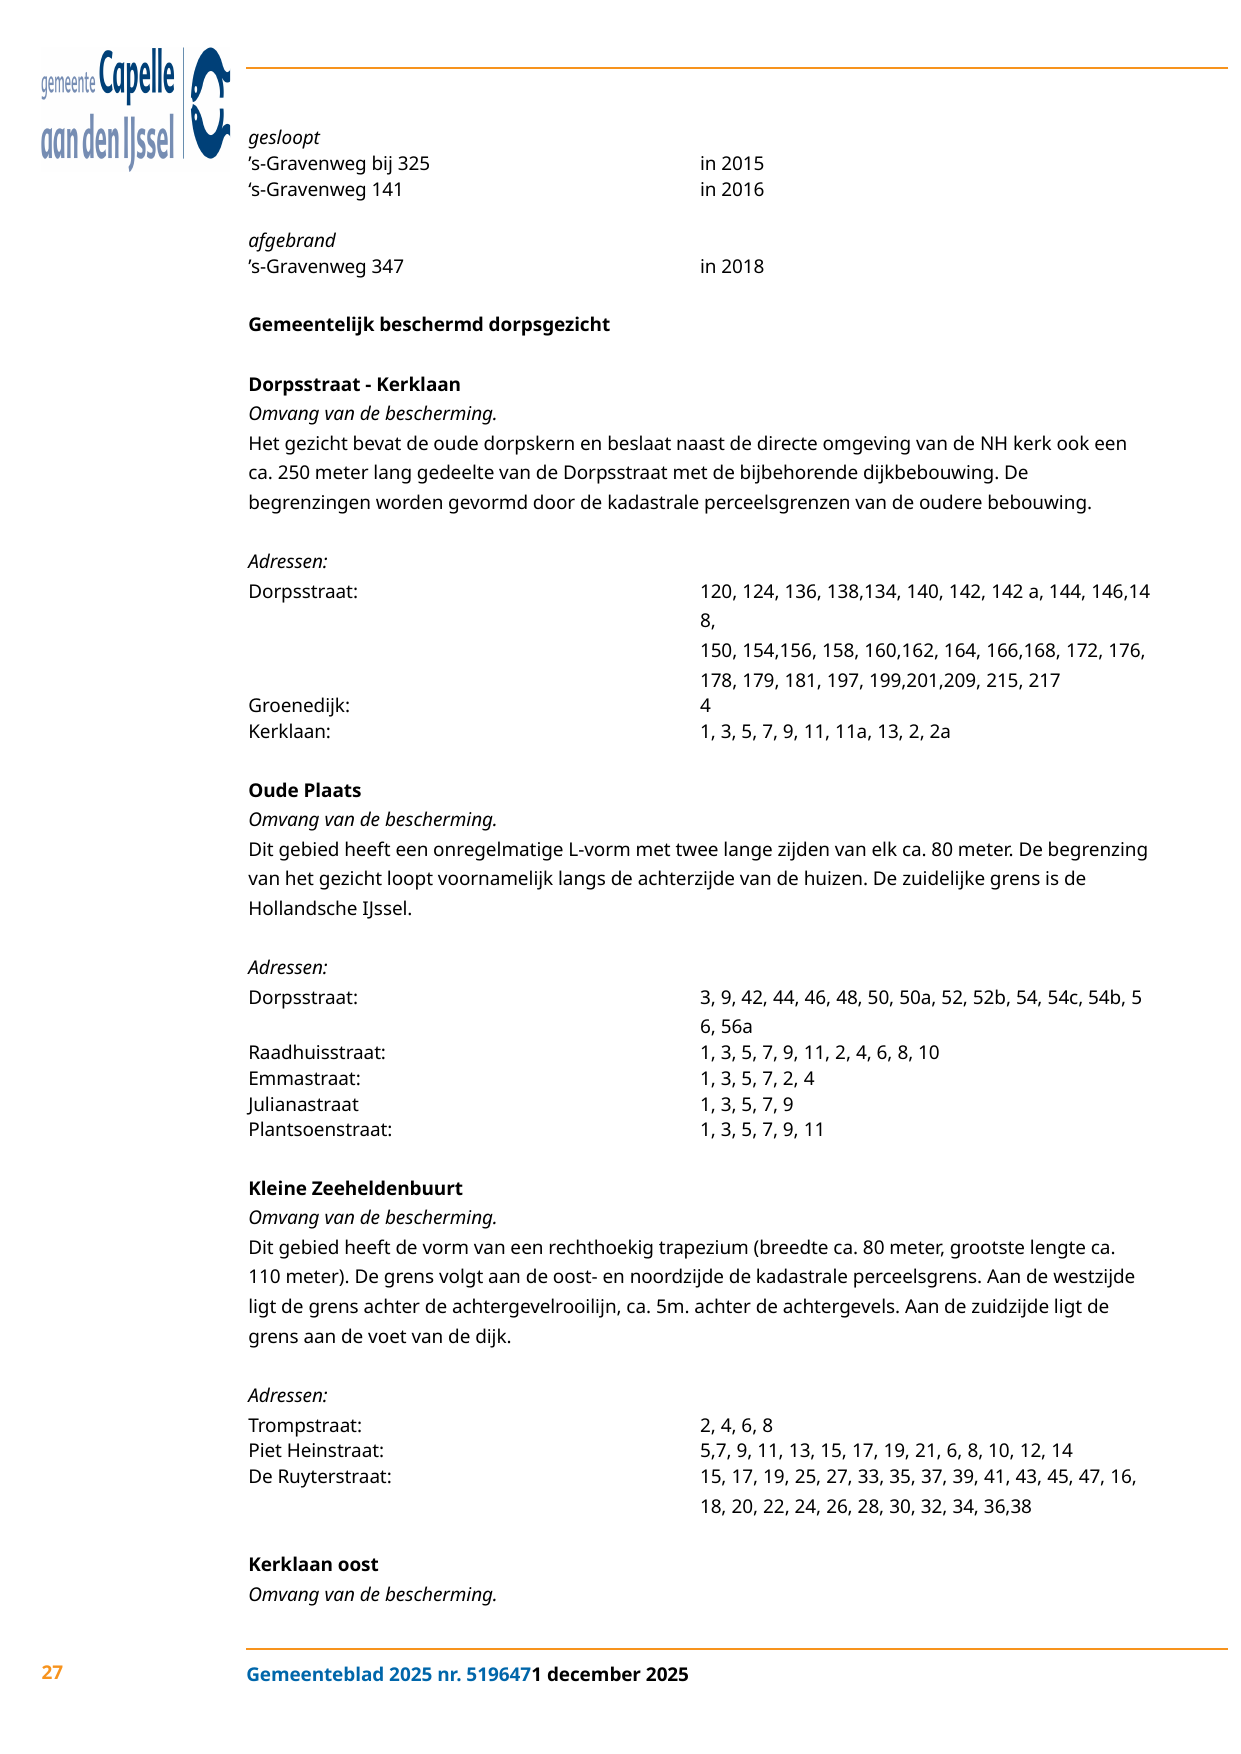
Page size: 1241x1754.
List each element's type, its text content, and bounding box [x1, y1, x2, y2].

table_cell Piet Heinstraat: [248, 1438, 700, 1463]
table_cell Julianastraat [248, 1091, 700, 1116]
table_cell in 2018 [700, 253, 1152, 279]
text Adressen: [248, 954, 1152, 980]
table_cell Plantsoenstraat: [248, 1116, 700, 1142]
table_header Dorpsstraat: [248, 984, 700, 1039]
text Adressen: [248, 1382, 1152, 1408]
table_cell 1, 3, 5, 7, 9 [700, 1091, 1152, 1116]
text Omvang van de bescherming. [248, 1581, 1152, 1607]
table_cell ’s-Gravenweg 347 [248, 253, 700, 279]
table_cell 1, 3, 5, 7, 9, 11, 11a, 13, 2, 2a [700, 718, 1152, 744]
text Omvang van de bescherming. [248, 400, 1152, 426]
text Het gezicht bevat de oude dorpskern en beslaat naast de directe omgeving van de NH kerk ook een ca. 250 meter lang gedeelte van de Dorpsstraat met de bijbehorende dijkbebouwing. De begrenzingen worden gevormd door de kadastrale perceelsgrenzen van de oudere bebouwing. [248, 430, 1152, 515]
table_header 120, 124, 136, 138,134, 140, 142, 142 a, 144, 146,148, 150, 154,156, 158, 160,162, 164, 166,168, 172, 176,178, 179, 181, 197, 199,201,209, 215, 217 [700, 578, 1152, 692]
table_cell in 2016 [700, 176, 1152, 202]
table_cell De Ruyterstraat: [248, 1463, 700, 1518]
text Adressen: [248, 548, 1152, 574]
table_header 3, 9, 42, 44, 46, 48, 50, 50a, 52, 52b, 54, 54c, 54b, 56, 56a [700, 984, 1152, 1039]
table_cell 5,7, 9, 11, 13, 15, 17, 19, 21, 6, 8, 10, 12, 14 [700, 1438, 1152, 1463]
table_cell [248, 202, 700, 227]
table_cell 1, 3, 5, 7, 9, 11 [700, 1116, 1152, 1142]
table_cell ’s-Gravenweg bij 325 [248, 150, 700, 176]
table_header gesloopt [248, 125, 700, 150]
table_cell afgebrand [248, 228, 700, 253]
text Dit gebied heeft de vorm van een rechthoekig trapezium (breedte ca. 80 meter, grootste lengte ca. 110 meter). De grens volgt aan de oost- en noordzijde de kadastrale perceelsgrens. Aan de westzijde ligt de grens achter de achtergevelrooilijn, ca. 5m. achter de achtergevels. Aan de zuidzijde ligt de grens aan de voet van de dijk. [248, 1234, 1152, 1349]
table_cell Kerklaan: [248, 718, 700, 744]
text Oude Plaats [248, 777, 1152, 802]
table_cell 1, 3, 5, 7, 9, 11, 2, 4, 6, 8, 10 [700, 1039, 1152, 1065]
table_cell Groenedijk: [248, 693, 700, 718]
text Omvang van de bescherming. [248, 1204, 1152, 1230]
table_cell [700, 228, 1152, 253]
table_header Dorpsstraat: [248, 578, 700, 692]
table_header [700, 125, 1152, 150]
text Kleine Zeeheldenbuurt [248, 1175, 1152, 1201]
text Gemeentelijk beschermd dorpsgezicht [248, 312, 1152, 337]
text Dorpsstraat - Kerklaan [248, 371, 1152, 397]
picture [41, 47, 231, 172]
table_cell 1, 3, 5, 7, 2, 4 [700, 1065, 1152, 1091]
text Omvang van de bescherming. [248, 806, 1152, 832]
table_cell ‘s-Gravenweg 141 [248, 176, 700, 202]
table_cell in 2015 [700, 150, 1152, 176]
table_cell Emmastraat: [248, 1065, 700, 1091]
text Dit gebied heeft een onregelmatige L-vorm met twee lange zijden van elk ca. 80 meter. De begrenzing van het gezicht loopt voornamelijk langs de achterzijde van de huizen. De zuidelijke grens is de Hollandsche IJssel. [248, 836, 1152, 921]
table_cell [700, 202, 1152, 227]
table_cell 4 [700, 693, 1152, 718]
text Kerklaan oost [248, 1551, 1152, 1577]
table_header 2, 4, 6, 8 [700, 1412, 1152, 1437]
table_header Trompstraat: [248, 1412, 700, 1437]
table_cell Raadhuisstraat: [248, 1039, 700, 1065]
table_cell 15, 17, 19, 25, 27, 33, 35, 37, 39, 41, 43, 45, 47, 16, 18, 20, 22, 24, 26, 28, 30, 32, 34, 36,38 [700, 1463, 1152, 1518]
